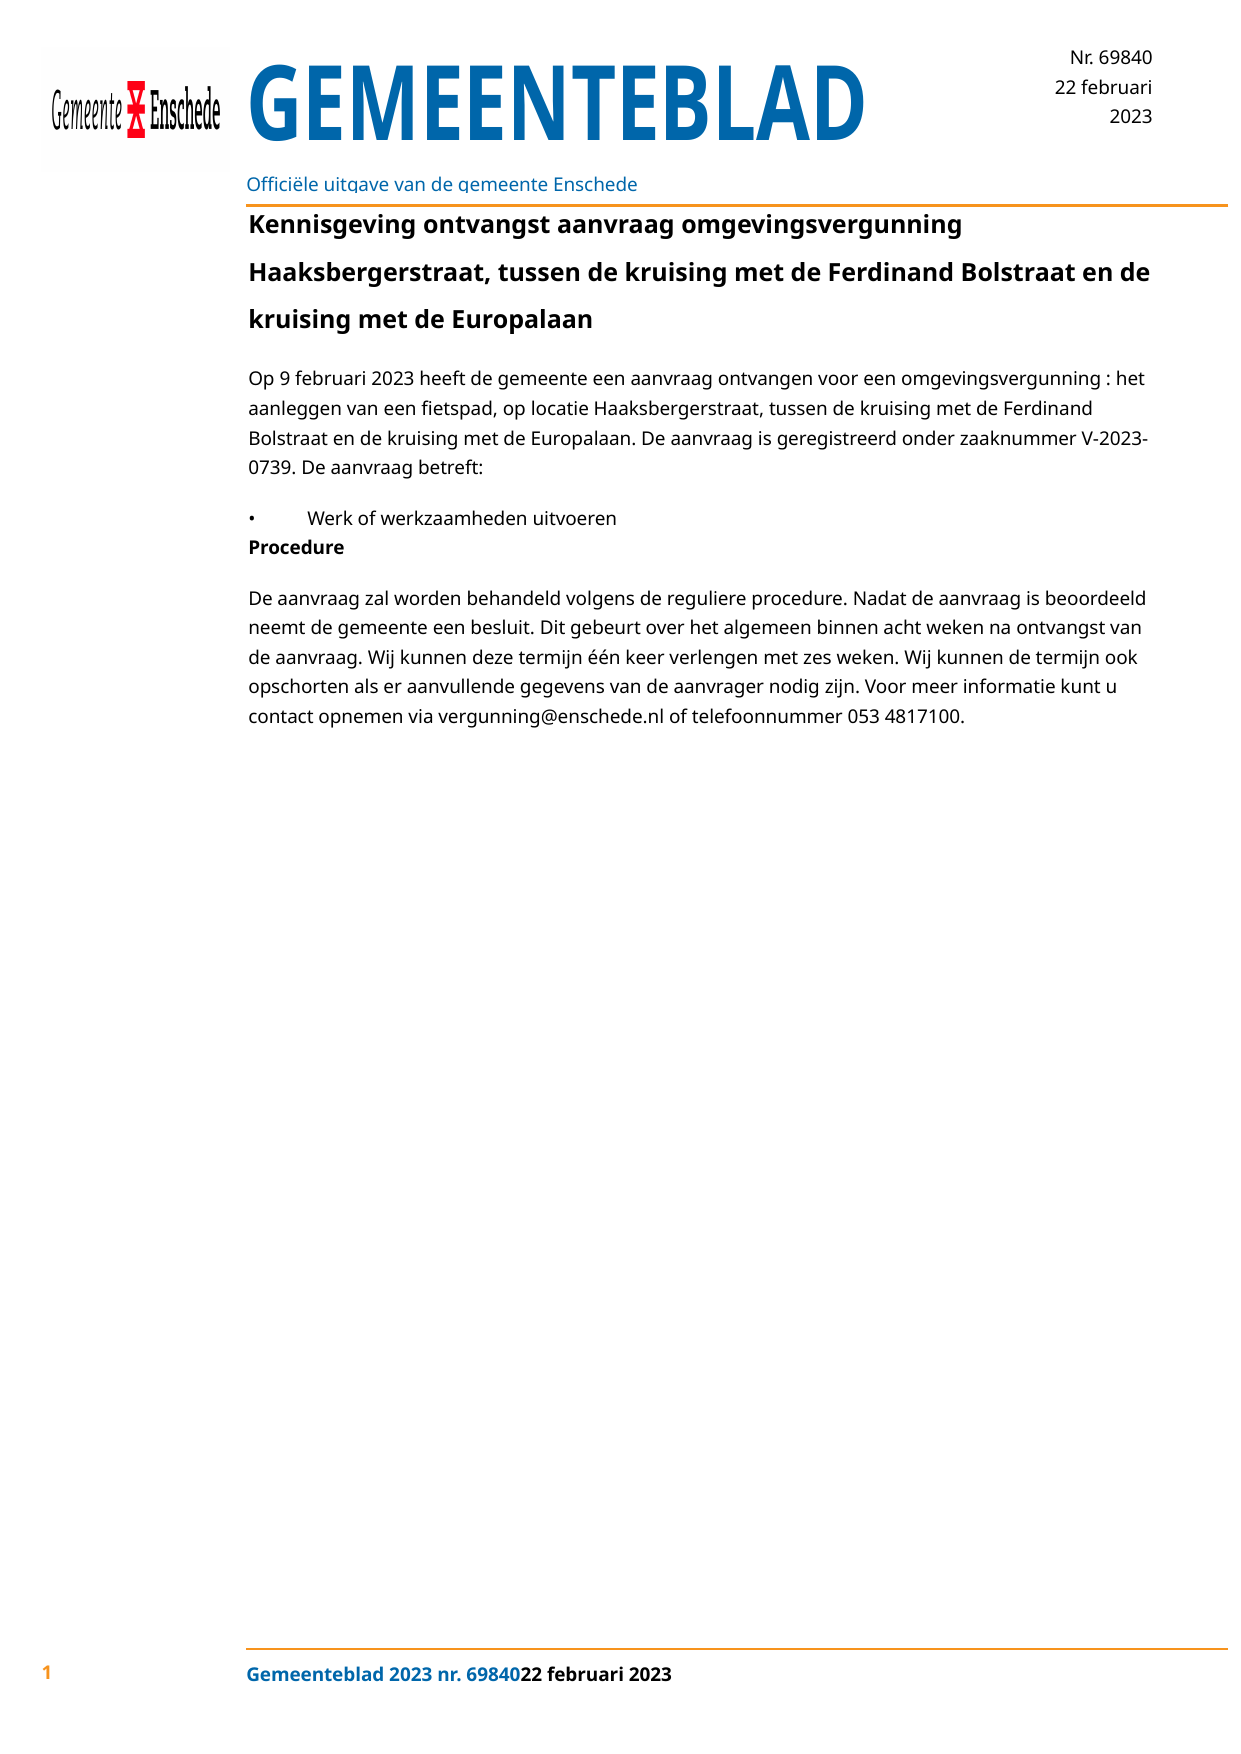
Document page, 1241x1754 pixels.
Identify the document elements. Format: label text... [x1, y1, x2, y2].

picture [41, 47, 231, 172]
text De aanvraag zal worden behandeld volgens de reguliere procedure. Nadat de aanvraag is beoordeeld neemt de gemeente een besluit. Dit gebeurt over het algemeen binnen acht weken na ontvangst van de aanvraag. Wij kunnen deze termijn één keer verlengen met zes weken. Wij kunnen de termijn ook opschorten als er aanvullende gegevens van de aanvrager nodig zijn. Voor meer informatie kunt u contact opnemen via vergunning@enschede.nl of telefoonnummer 053 4817100. [248, 585, 1152, 729]
text Op 9 februari 2023 heeft de gemeente een aanvraag ontvangen voor een omgevingsvergunning : het aanleggen van een fietspad, op locatie Haaksbergerstraat, tussen de kruising met de Ferdinand Bolstraat en de kruising met de Europalaan. De aanvraag is geregistreerd onder zaaknummer V-2023-0739. De aanvraag betreft: [248, 366, 1152, 480]
text Procedure [248, 534, 1152, 560]
text Kennisgeving ontvangst aanvraag omgevingsvergunning Haaksbergerstraat, tussen de kruising met de Ferdinand Bolstraat en de kruising met de Europalaan [248, 207, 1152, 336]
list Werk of werkzaamheden uitvoeren [248, 505, 1152, 530]
